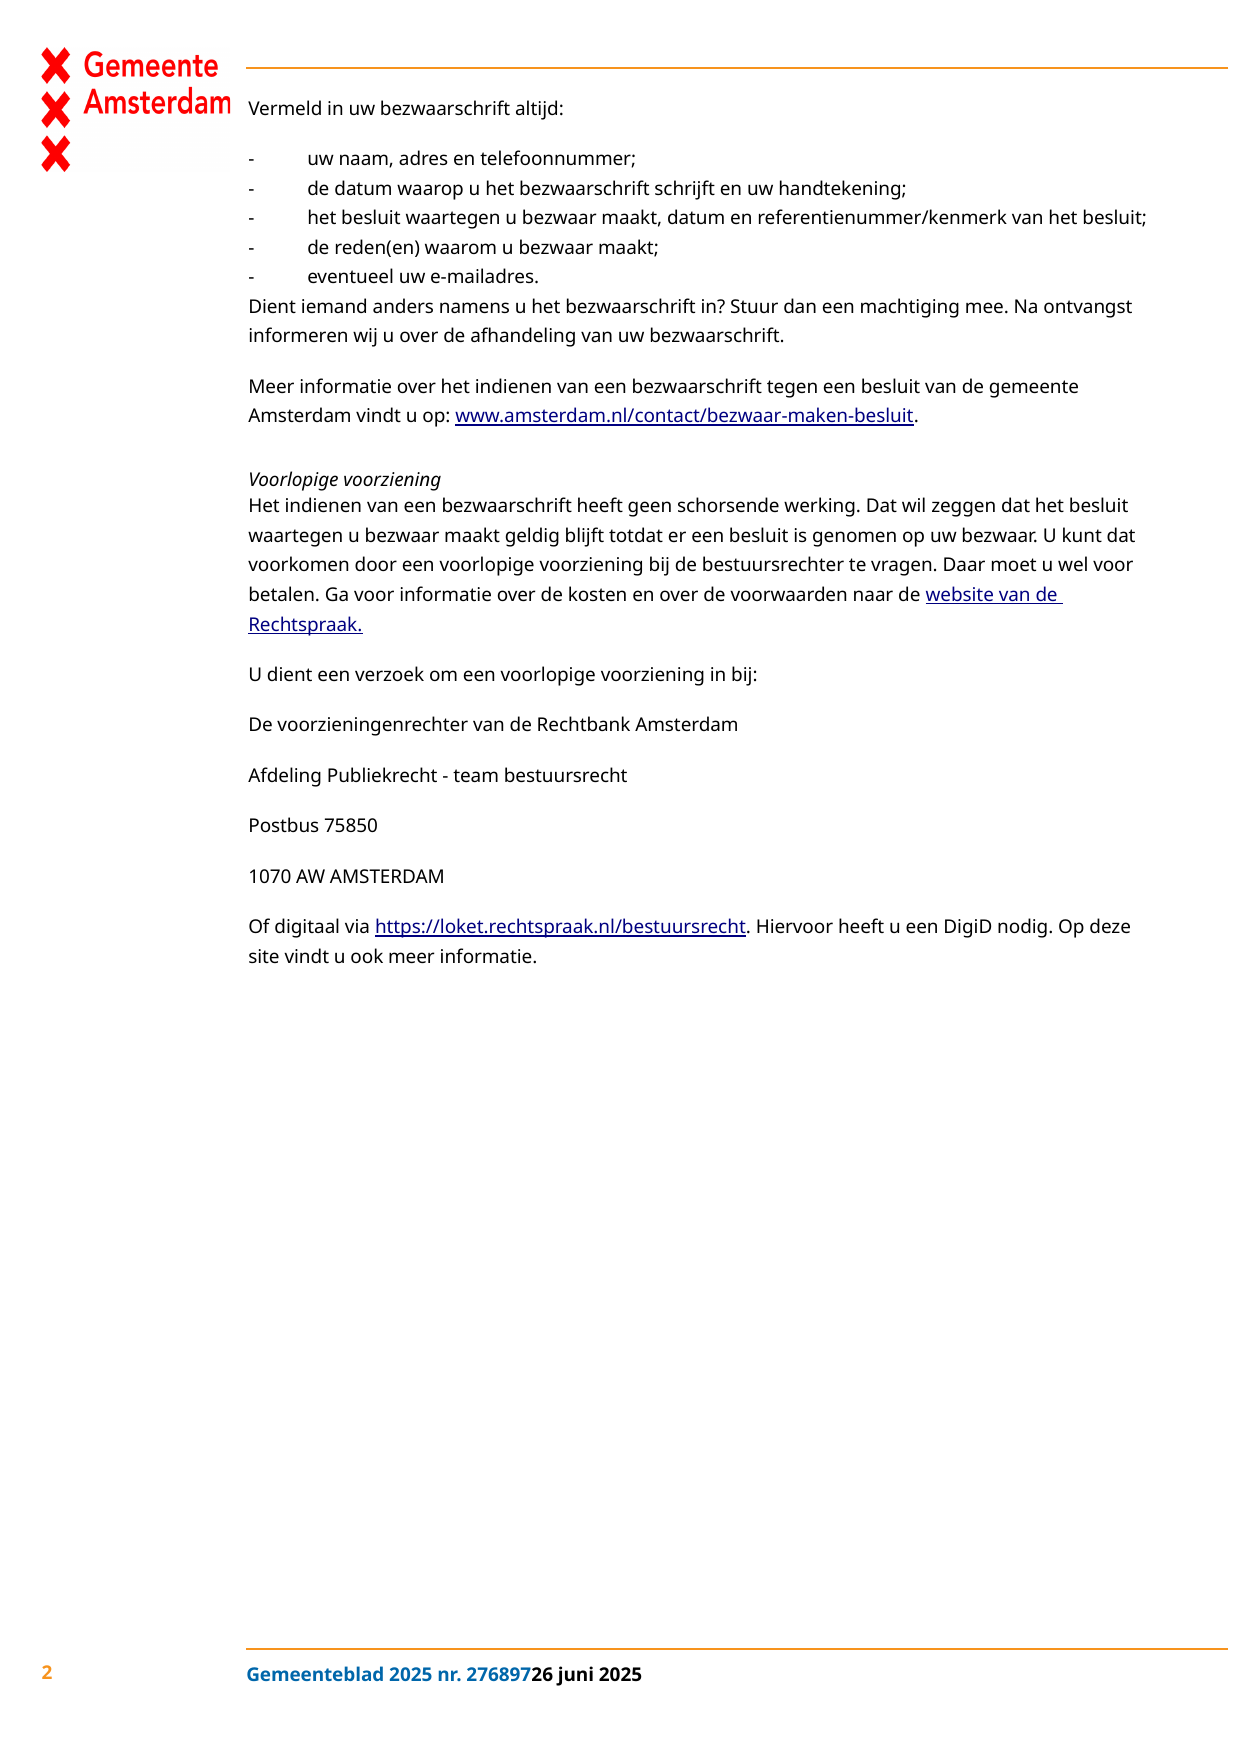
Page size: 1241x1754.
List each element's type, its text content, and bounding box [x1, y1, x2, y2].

text Afdeling Publiekrecht - team bestuursrecht [248, 762, 1152, 788]
list uw naam, adres en telefoonnummer; [248, 145, 1152, 171]
text Meer informatie over het indienen van een bezwaarschrift tegen een besluit van de gemeente Amsterdam vindt u op: www.amsterdam.nl/contact/bezwaar-maken-besluit. [248, 373, 1152, 428]
text De voorzieningenrechter van de Rechtbank Amsterdam [248, 712, 1152, 737]
list het besluit waartegen u bezwaar maakt, datum en referentienummer/kenmerk van het besluit; [248, 204, 1152, 230]
text Postbus 75850 [248, 812, 1152, 838]
text Of digitaal via https://loket.rechtspraak.nl/bestuursrecht. Hiervoor heeft u een DigiD nodig. Op deze site vindt u ook meer informatie. [248, 913, 1152, 968]
text Vermeld in uw bezwaarschrift altijd: [248, 95, 1152, 121]
text 1070 AW AMSTERDAM [248, 863, 1152, 888]
list de reden(en) waarom u bezwaar maakt; [248, 234, 1152, 260]
list eventueel uw e-mailadres. [248, 263, 1152, 289]
text Het indienen van een bezwaarschrift heeft geen schorsende werking. Dat wil zeggen dat het besluit waartegen u bezwaar maakt geldig blijft totdat er een besluit is genomen op uw bezwaar. U kunt dat voorkomen door een voorlopige voorziening bij de bestuursrechter te vragen. Daar moet u wel voor betalen. Ga voor informatie over de kosten en over de voorwaarden naar de website van de Rechtspraak. [248, 492, 1152, 636]
text Voorlopige voorziening [248, 467, 1152, 492]
text Dient iemand anders namens u het bezwaarschrift in? Stuur dan een machtiging mee. Na ontvangst informeren wij u over de afhandeling van uw bezwaarschrift. [248, 293, 1152, 348]
text U dient een verzoek om een voorlopige voorziening in bij: [248, 661, 1152, 687]
list de datum waarop u het bezwaarschrift schrijft en uw handtekening; [248, 175, 1152, 201]
picture [41, 47, 231, 172]
